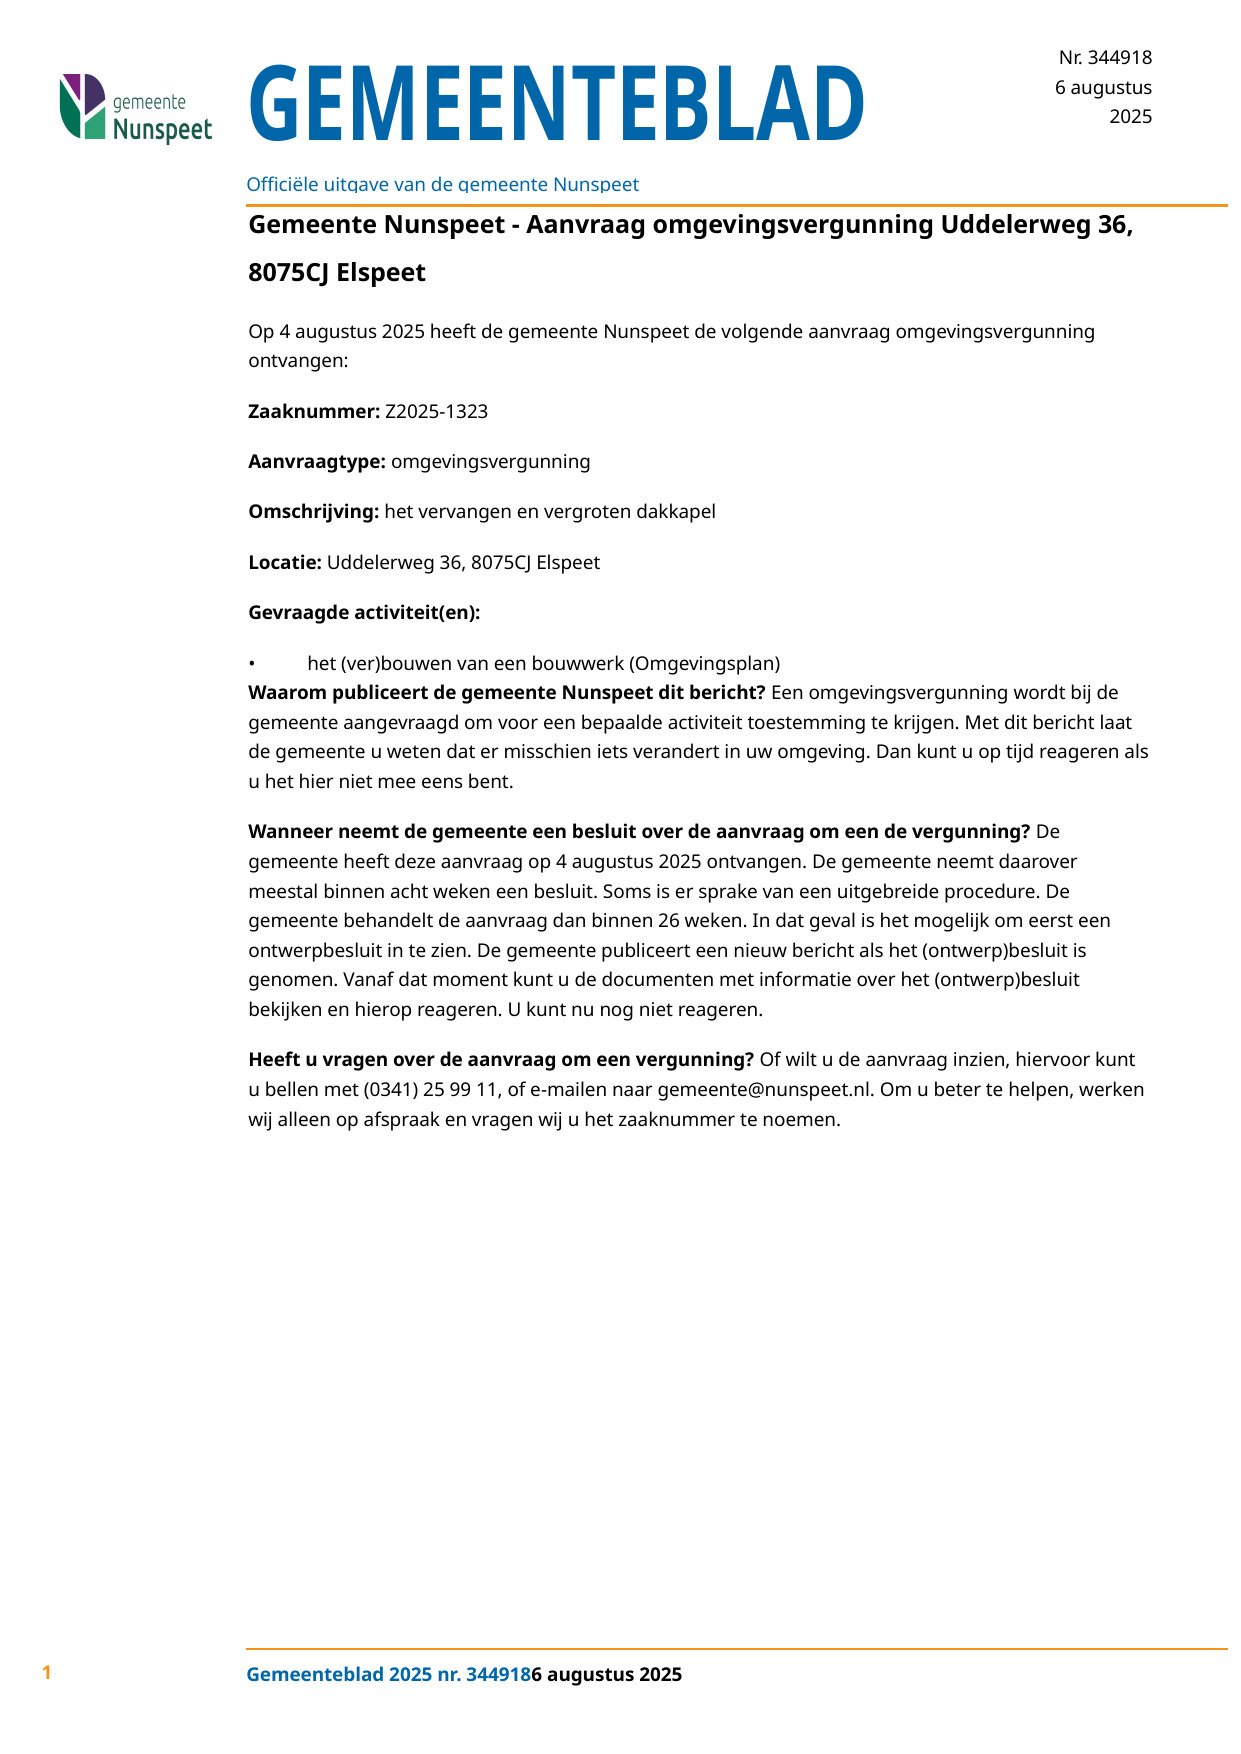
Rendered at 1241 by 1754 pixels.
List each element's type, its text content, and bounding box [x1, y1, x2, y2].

text Omschrijving: het vervangen en vergroten dakkapel [248, 499, 1152, 524]
text Wanneer neemt de gemeente een besluit over de aanvraag om een de vergunning? De gemeente heeft deze aanvraag op 4 augustus 2025 ontvangen. De gemeente neemt daarover meestal binnen acht weken een besluit. Soms is er sprake van een uitgebreide procedure. De gemeente behandelt de aanvraag dan binnen 26 weken. In dat geval is het mogelijk om eerst een ontwerpbesluit in te zien. De gemeente publiceert een nieuw bericht als het (ontwerp)besluit is genomen. Vanaf dat moment kunt u de documenten met informatie over het (ontwerp)besluit bekijken en hierop reageren. U kunt nu nog niet reageren. [248, 819, 1152, 1022]
text Gevraagde activiteit(en): [248, 599, 1152, 625]
picture [41, 47, 231, 172]
text Zaaknummer: Z2025-1323 [248, 398, 1152, 424]
list het (ver)bouwen van een bouwwerk (Omgevingsplan) [248, 650, 1152, 676]
text Heeft u vragen over de aanvraag om een vergunning? Of wilt u de aanvraag inzien, hiervoor kunt u bellen met (0341) 25 99 11, of e-mailen naar gemeente@nunspeet.nl. Om u beter te helpen, werken wij alleen op afspraak en vragen wij u het zaaknummer te noemen. [248, 1047, 1152, 1132]
text Op 4 augustus 2025 heeft de gemeente Nunspeet de volgende aanvraag omgevingsvergunning ontvangen: [248, 318, 1152, 373]
text Aanvraagtype: omgevingsvergunning [248, 448, 1152, 474]
text Locatie: Uddelerweg 36, 8075CJ Elspeet [248, 549, 1152, 575]
text Gemeente Nunspeet - Aanvraag omgevingsvergunning Uddelerweg 36, 8075CJ Elspeet [248, 207, 1152, 288]
text Waarom publiceert de gemeente Nunspeet dit bericht? Een omgevingsvergunning wordt bij de gemeente aangevraagd om voor een bepaalde activiteit toestemming te krijgen. Met dit bericht laat de gemeente u weten dat er misschien iets verandert in uw omgeving. Dan kunt u op tijd reageren als u het hier niet mee eens bent. [248, 679, 1152, 794]
